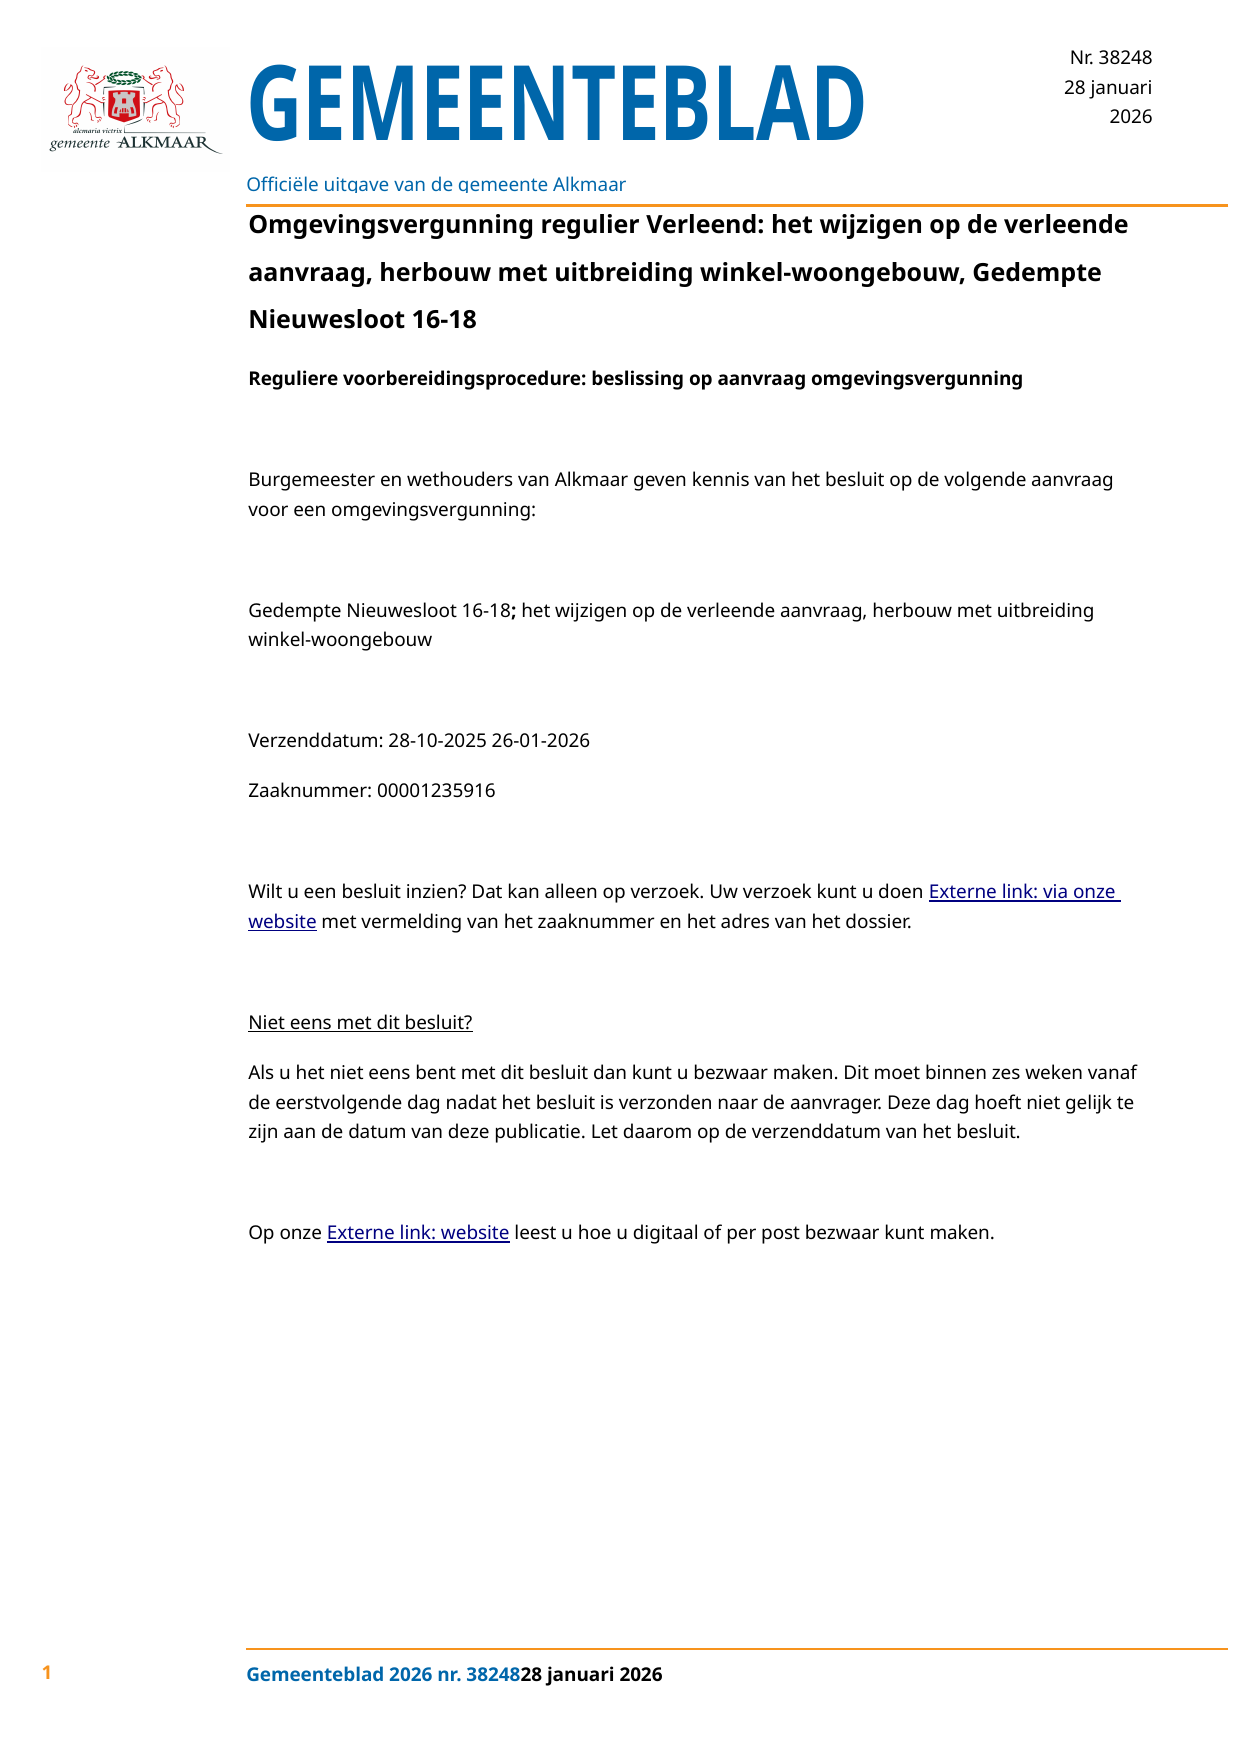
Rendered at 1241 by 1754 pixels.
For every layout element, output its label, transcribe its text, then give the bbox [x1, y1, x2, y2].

text Als u het niet eens bent met dit besluit dan kunt u bezwaar maken. Dit moet binnen zes weken vanaf de eerstvolgende dag nadat het besluit is verzonden naar de aanvrager. Deze dag hoeft niet gelijk te zijn aan de datum van deze publicatie. Let daarom op de verzenddatum van het besluit. [248, 1059, 1152, 1144]
text Niet eens met dit besluit? [248, 1009, 1152, 1034]
text Op onze Externe link: website leest u hoe u digitaal of per post bezwaar kunt maken. [248, 1219, 1152, 1245]
text Burgemeester en wethouders van Alkmaar geven kennis van het besluit op de volgende aanvraag voor een omgevingsvergunning: [248, 466, 1152, 522]
text Gedempte Nieuwesloot 16-18; het wijzigen op de verleende aanvraag, herbouw met uitbreiding winkel-woongebouw [248, 597, 1152, 652]
text Wilt u een besluit inzien? Dat kan alleen op verzoek. Uw verzoek kunt u doen Externe link: via onze website met vermelding van het zaaknummer en het adres van het dossier. [248, 878, 1152, 934]
text Zaaknummer: 00001235916 [248, 778, 1152, 803]
text Verzenddatum: 28-10-2025 26-01-2026 [248, 727, 1152, 753]
text Omgevingsvergunning regulier Verleend: het wijzigen op de verleende aanvraag, herbouw met uitbreiding winkel-woongebouw, Gedempte Nieuwesloot 16-18 [248, 207, 1152, 336]
picture [41, 47, 231, 172]
text Reguliere voorbereidingsprocedure: beslissing op aanvraag omgevingsvergunning [248, 366, 1152, 391]
